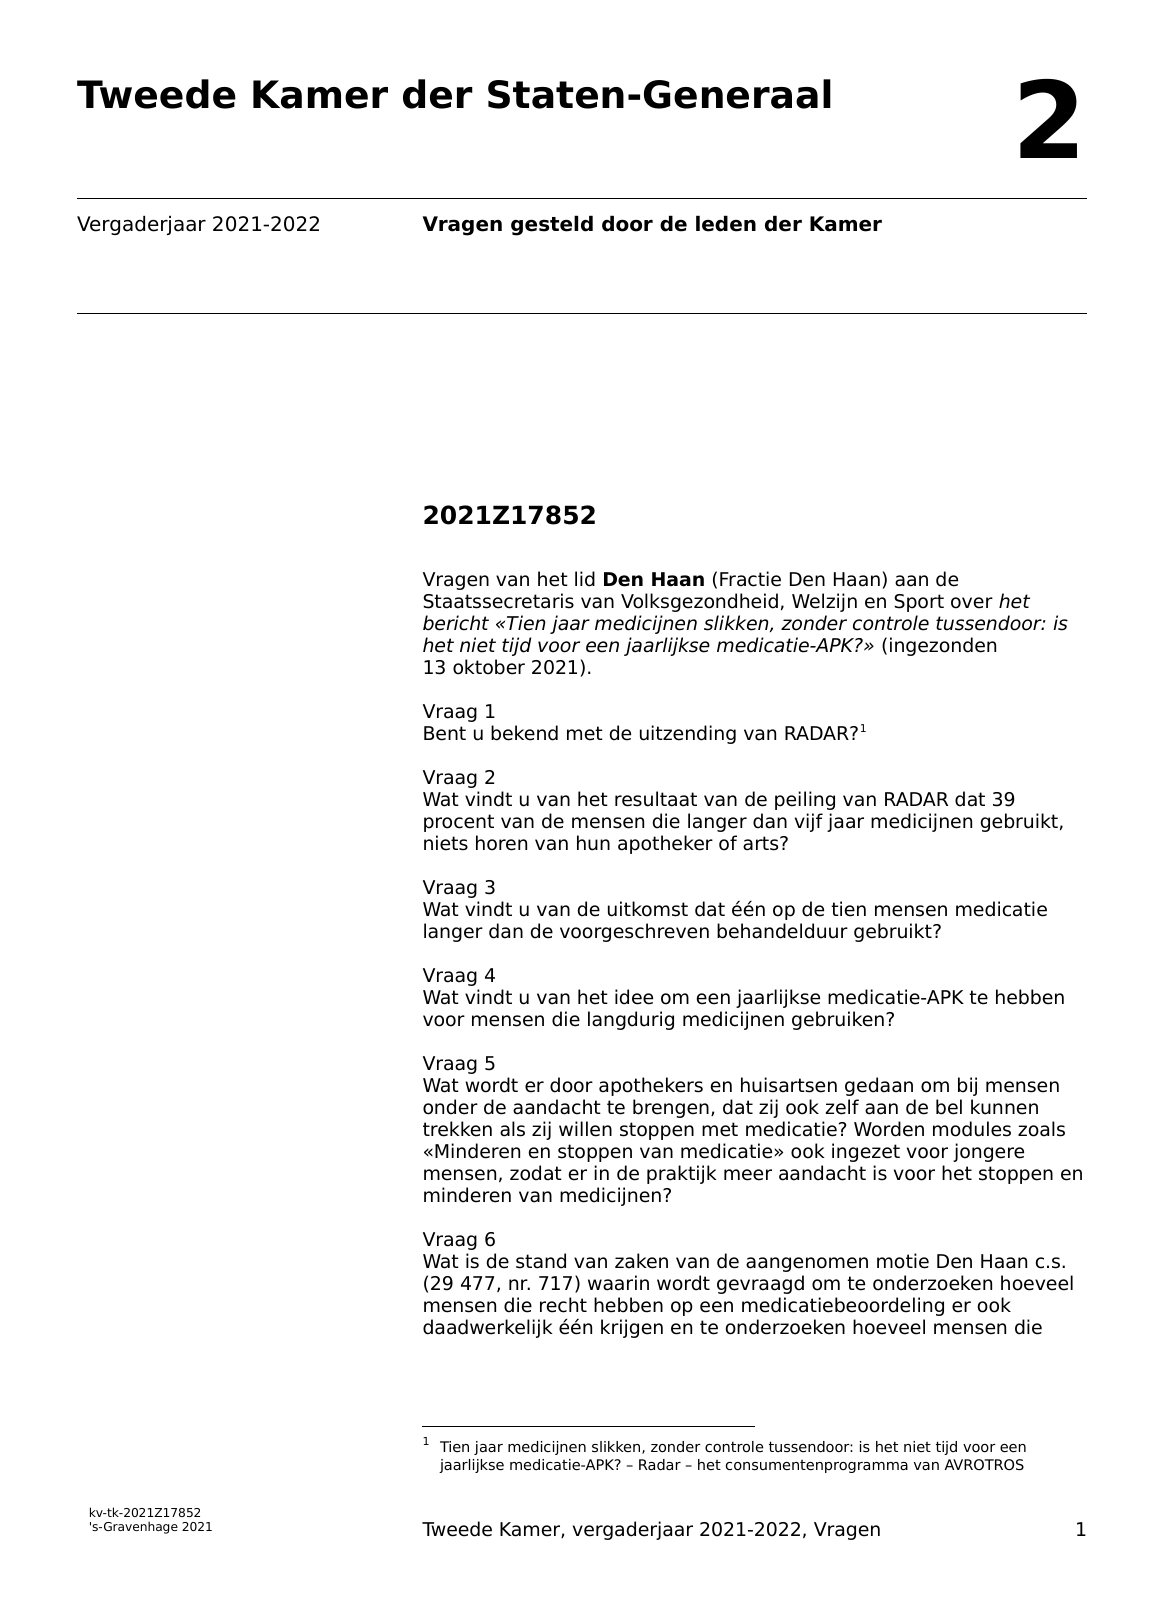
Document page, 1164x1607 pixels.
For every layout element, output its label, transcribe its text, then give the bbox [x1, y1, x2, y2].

text kv-tk-2021Z17852 [88, 1506, 323, 1520]
text Vraag 3 [422, 877, 1087, 899]
table_header Tweede Kamer der Staten-Generaal [77, 59, 886, 198]
text Vraag 1 [422, 701, 1087, 723]
text Wat wordt er door apothekers en huisartsen gedaan om bij mensen onder de aandacht te brengen, dat zij ook zelf aan de bel kunnen trekken als zij willen stoppen met medicatie? Worden modules zoals «Minderen en stoppen van medicatie» ook ingezet voor jongere mensen, zodat er in de praktijk meer aandacht is voor het stoppen en minderen van medicijnen? [422, 1075, 1087, 1207]
text Wat is de stand van zaken van de aangenomen motie Den Haan c.s. (29 477, nr. 717) waarin wordt gevraagd om te onderzoeken hoeveel mensen die recht hebben op een medicatiebeoordeling er ook daadwerkelijk één krijgen en te onderzoeken hoeveel mensen die [422, 1251, 1087, 1339]
text Vraag 4 [422, 965, 1087, 987]
text 2021Z17852 [422, 501, 1087, 531]
text Bent u bekend met de uitzending van RADAR? [422, 723, 1087, 745]
table_header 2 [886, 59, 1087, 198]
text Wat vindt u van het resultaat van de peiling van RADAR dat 39 procent van de mensen die langer dan vijf jaar medicijnen gebruikt, niets horen van hun apotheker of arts? [422, 789, 1087, 855]
text Vraag 5 [422, 1053, 1087, 1075]
table_cell Vragen gesteld door de leden der Kamer [422, 199, 1087, 313]
text Wat vindt u van de uitkomst dat één op de tien mensen medicatie langer dan de voorgeschreven behandelduur gebruikt? [422, 899, 1087, 943]
table_cell Vergaderjaar 2021-2022 [77, 199, 422, 313]
text Tien jaar medicijnen slikken, zonder controle tussendoor: is het niet tijd voor een jaarlijkse medicatie-APK? – Radar – het consumentenprogramma van AVROTROS [422, 1435, 1087, 1474]
text Vraag 6 [422, 1229, 1087, 1251]
text Wat vindt u van het idee om een jaarlijkse medicatie-APK te hebben voor mensen die langdurig medicijnen gebruiken? [422, 987, 1087, 1031]
text Vraag 2 [422, 767, 1087, 789]
text Vragen van het lid Den Haan (Fractie Den Haan) aan de Staatssecretaris van Volksgezondheid, Welzijn en Sport over het bericht «Tien jaar medicijnen slikken, zonder controle tussendoor: is het niet tijd voor een jaarlijkse medicatie-APK?» (ingezonden 13 oktober 2021). [422, 569, 1087, 679]
text 's-Gravenhage 2021 [88, 1520, 323, 1534]
